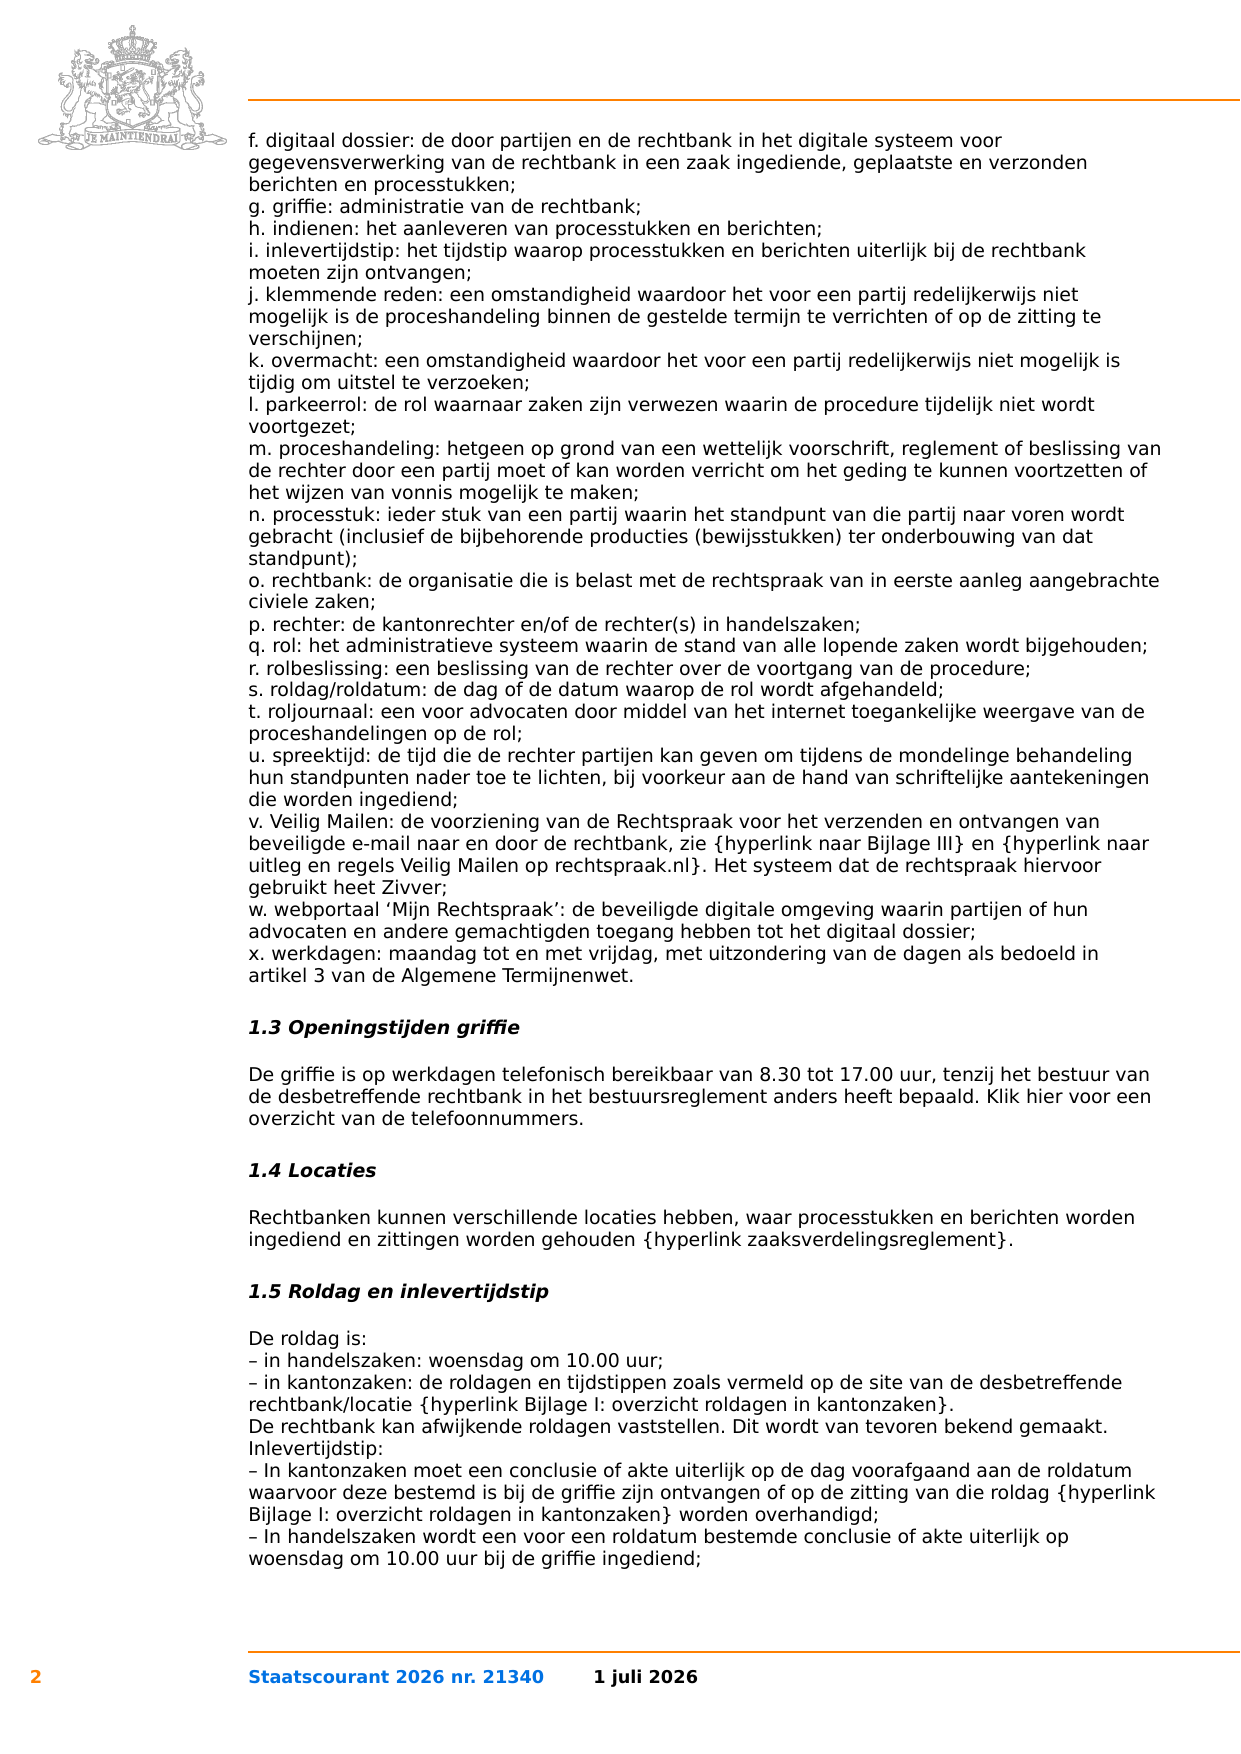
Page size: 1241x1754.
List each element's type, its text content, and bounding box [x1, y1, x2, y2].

text j. klemmende reden: een omstandigheid waardoor het voor een partij redelijkerwijs niet mogelijk is de proceshandeling binnen de gestelde termijn te verrichten of op de zitting te verschijnen; [248, 284, 1163, 350]
text f. digitaal dossier: de door partijen en de rechtbank in het digitale systeem voor gegevensverwerking van de rechtbank in een zaak ingediende, geplaatste en verzonden berichten en processtukken; [248, 130, 1163, 196]
text Inlevertijdstip: [248, 1438, 1163, 1460]
text – In kantonzaken moet een conclusie of akte uiterlijk op de dag voorafgaand aan de roldatum waarvoor deze bestemd is bij de griffie zijn ontvangen of op de zitting van die roldag {hyperlink Bijlage I: overzicht roldagen in kantonzaken} worden overhandigd; [248, 1460, 1163, 1526]
text De rechtbank kan afwijkende roldagen vaststellen. Dit wordt van tevoren bekend gemaakt. [248, 1416, 1163, 1438]
text De roldag is: [248, 1328, 1163, 1350]
subtitle 1.4 Locaties [248, 1160, 1163, 1182]
text u. spreektijd: de tijd die de rechter partijen kan geven om tijdens de mondelinge behandeling hun standpunten nader toe te lichten, bij voorkeur aan de hand van schriftelijke aantekeningen die worden ingediend; [248, 745, 1163, 811]
text t. roljournaal: een voor advocaten door middel van het internet toegankelijke weergave van de proceshandelingen op de rol; [248, 701, 1163, 745]
picture [38, 25, 227, 150]
text p. rechter: de kantonrechter en/of de rechter(s) in handelszaken; [248, 613, 1163, 635]
text w. webportaal ‘Mijn Rechtspraak’: de beveiligde digitale omgeving waarin partijen of hun advocaten en andere gemachtigden toegang hebben tot het digitaal dossier; [248, 899, 1163, 943]
text s. roldag/roldatum: de dag of de datum waarop de rol wordt afgehandeld; [248, 679, 1163, 701]
subtitle 1.3 Openingstijden griffie [248, 1017, 1163, 1039]
text l. parkeerrol: de rol waarnaar zaken zijn verwezen waarin de procedure tijdelijk niet wordt voortgezet; [248, 394, 1163, 438]
text v. Veilig Mailen: de voorziening van de Rechtspraak voor het verzenden en ontvangen van beveiligde e-mail naar en door de rechtbank, zie {hyperlink naar Bijlage III} en {hyperlink naar uitleg en regels Veilig Mailen op rechtspraak.nl}. Het systeem dat de rechtspraak hiervoor gebruikt heet Zivver; [248, 811, 1163, 899]
text x. werkdagen: maandag tot en met vrijdag, met uitzondering van de dagen als bedoeld in artikel 3 van de Algemene Termijnenwet. [248, 943, 1163, 987]
text – in kantonzaken: de roldagen en tijdstippen zoals vermeld op de site van de desbetreffende rechtbank/locatie {hyperlink Bijlage I: overzicht roldagen in kantonzaken}. [248, 1372, 1163, 1416]
text i. inlevertijdstip: het tijdstip waarop processtukken en berichten uiterlijk bij de rechtbank moeten zijn ontvangen; [248, 240, 1163, 284]
text De griffie is op werkdagen telefonisch bereikbaar van 8.30 tot 17.00 uur, tenzij het bestuur van de desbetreffende rechtbank in het bestuursreglement anders heeft bepaald. Klik hier voor een overzicht van de telefoonnummers. [248, 1064, 1163, 1130]
text q. rol: het administratieve systeem waarin de stand van alle lopende zaken wordt bijgehouden; [248, 635, 1163, 657]
text – In handelszaken wordt een voor een roldatum bestemde conclusie of akte uiterlijk op woensdag om 10.00 uur bij de griffie ingediend; [248, 1526, 1163, 1570]
text m. proceshandeling: hetgeen op grond van een wettelijk voorschrift, reglement of beslissing van de rechter door een partij moet of kan worden verricht om het geding te kunnen voortzetten of het wijzen van vonnis mogelijk te maken; [248, 438, 1163, 503]
text n. processtuk: ieder stuk van een partij waarin het standpunt van die partij naar voren wordt gebracht (inclusief de bijbehorende producties (bewijsstukken) ter onderbouwing van dat standpunt); [248, 503, 1163, 569]
subtitle 1.5 Roldag en inlevertijdstip [248, 1281, 1163, 1303]
text g. griffie: administratie van de rechtbank; [248, 196, 1163, 218]
text – in handelszaken: woensdag om 10.00 uur; [248, 1350, 1163, 1372]
text Rechtbanken kunnen verschillende locaties hebben, waar processtukken en berichten worden ingediend en zittingen worden gehouden {hyperlink zaaksverdelingsreglement}. [248, 1207, 1163, 1251]
text h. indienen: het aanleveren van processtukken en berichten; [248, 218, 1163, 240]
text r. rolbeslissing: een beslissing van de rechter over de voortgang van de procedure; [248, 657, 1163, 679]
text o. rechtbank: de organisatie die is belast met de rechtspraak van in eerste aanleg aangebrachte civiele zaken; [248, 569, 1163, 613]
text k. overmacht: een omstandigheid waardoor het voor een partij redelijkerwijs niet mogelijk is tijdig om uitstel te verzoeken; [248, 350, 1163, 394]
